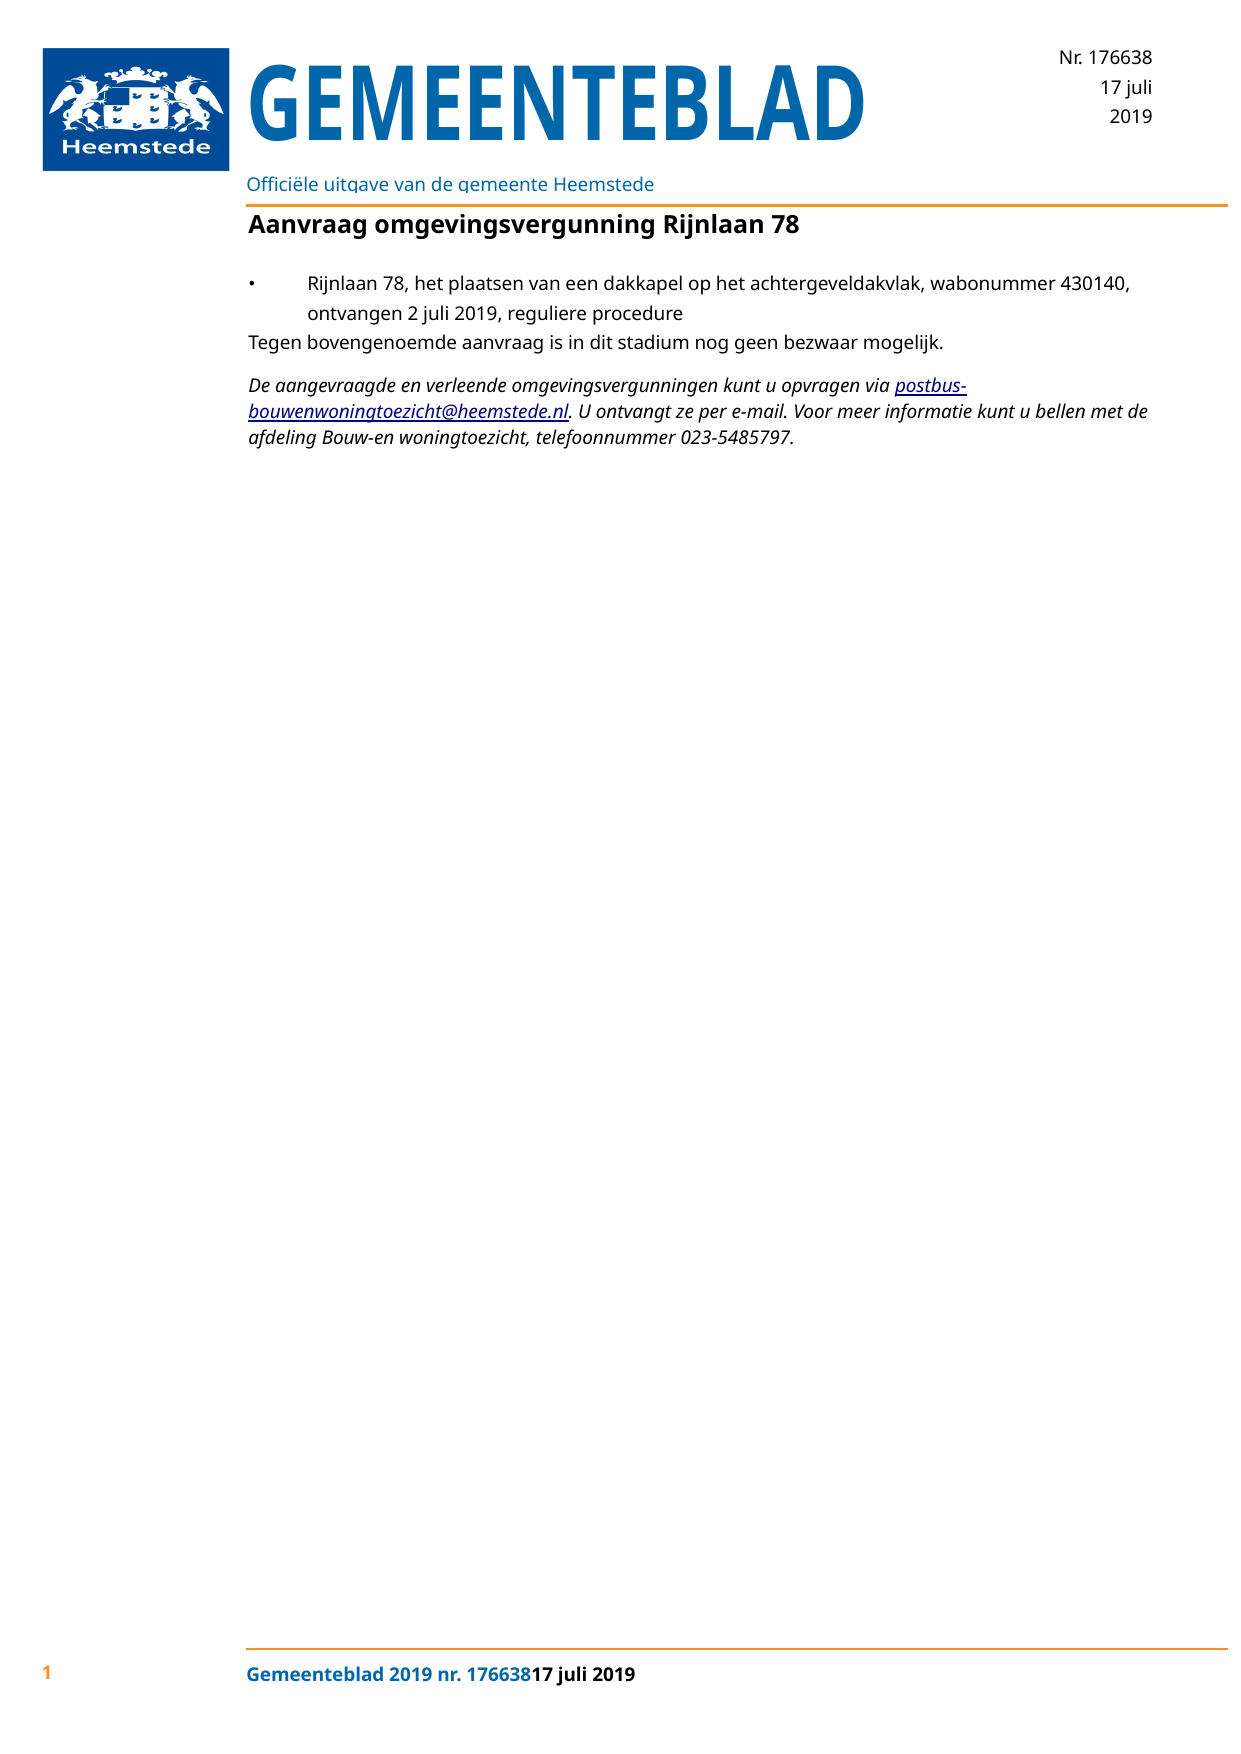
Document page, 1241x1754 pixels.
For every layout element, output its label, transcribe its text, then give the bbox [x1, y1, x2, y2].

list Rijnlaan 78, het plaatsen van een dakkapel op het achtergeveldakvlak, wabonummer 430140, ontvangen 2 juli 2019, reguliere procedure [248, 270, 1152, 326]
picture [41, 47, 231, 172]
text Aanvraag omgevingsvergunning Rijnlaan 78 [248, 207, 1152, 241]
text De aangevraagde en verleende omgevingsvergunningen kunt u opvragen via postbus-bouwenwoningtoezicht@heemstede.nl. U ontvangt ze per e-mail. Voor meer informatie kunt u bellen met de afdeling Bouw-en woningtoezicht, telefoonnummer 023-5485797. [248, 373, 1152, 450]
text Tegen bovengenoemde aanvraag is in dit stadium nog geen bezwaar mogelijk. [248, 329, 1152, 355]
